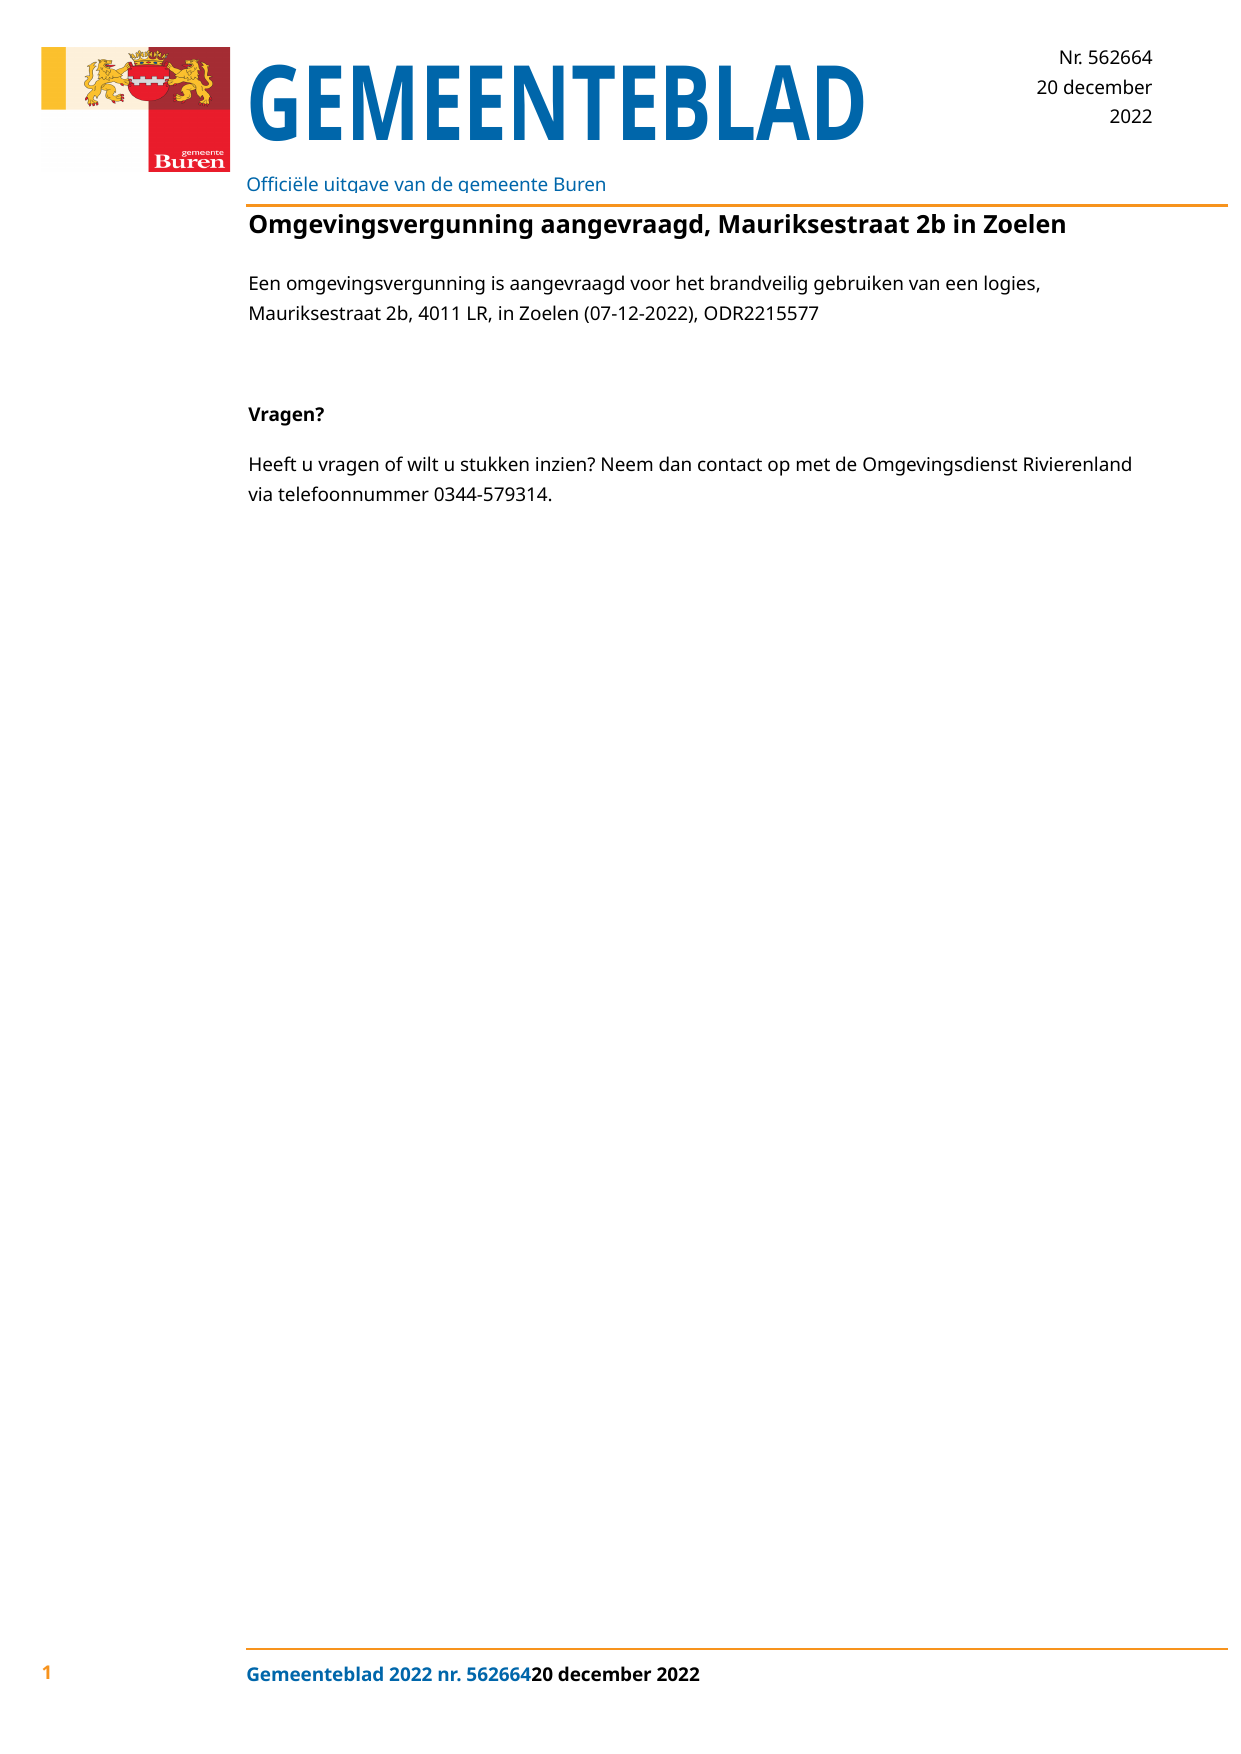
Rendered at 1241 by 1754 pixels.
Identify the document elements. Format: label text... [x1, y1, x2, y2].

picture [41, 47, 231, 172]
text Heeft u vragen of wilt u stukken inzien? Neem dan contact op met de Omgevingsdienst Rivierenland via telefoonnummer 0344-579314. [248, 451, 1152, 506]
text Omgevingsvergunning aangevraagd, Mauriksestraat 2b in Zoelen [248, 207, 1152, 241]
text Een omgevingsvergunning is aangevraagd voor het brandveilig gebruiken van een logies, Mauriksestraat 2b, 4011 LR, in Zoelen (07-12-2022), ODR2215577 [248, 270, 1152, 326]
text Vragen? [248, 401, 1152, 426]
